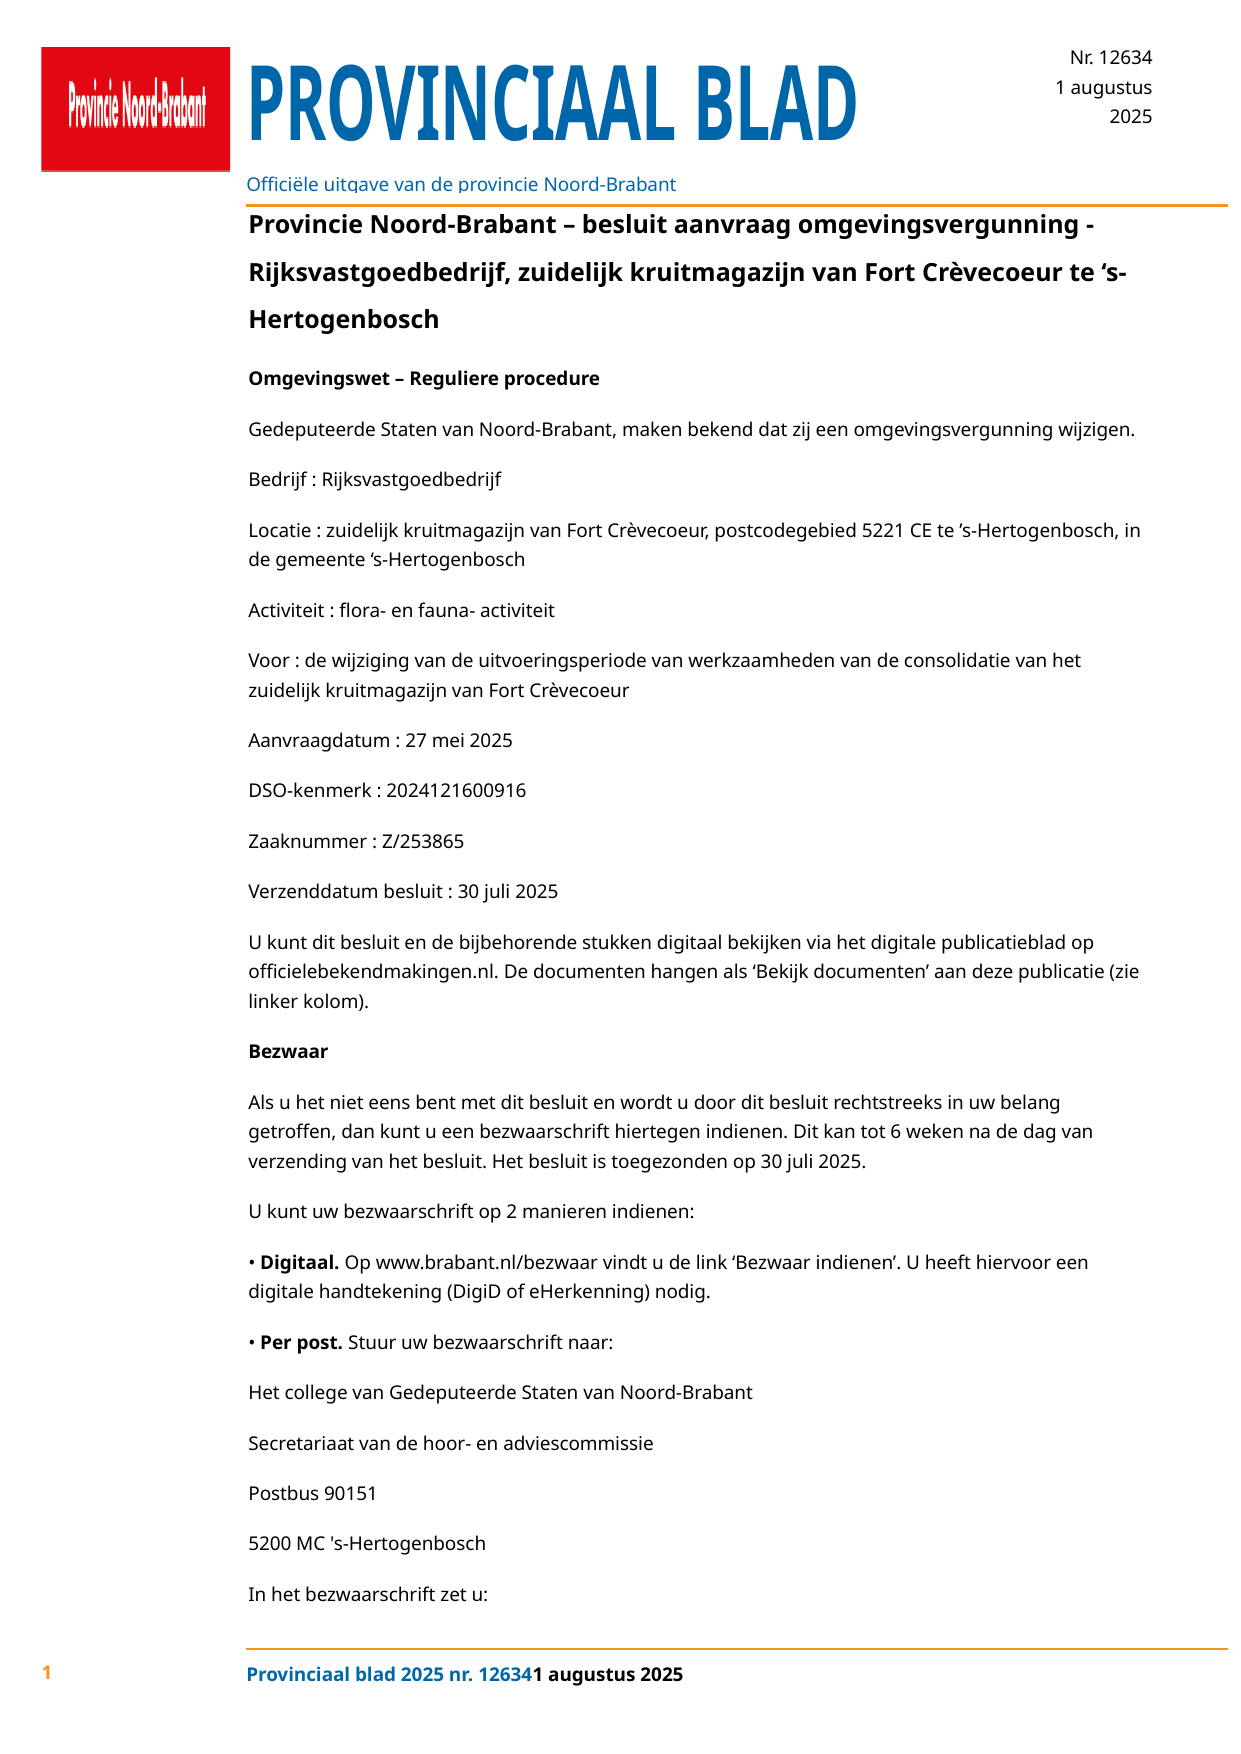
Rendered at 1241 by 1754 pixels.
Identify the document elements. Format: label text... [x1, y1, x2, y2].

text Bezwaar [248, 1038, 1152, 1064]
picture [41, 47, 231, 172]
text Provincie Noord-Brabant – besluit aanvraag omgevingsvergunning - Rijksvastgoedbedrijf, zuidelijk kruitmagazijn van Fort Crèvecoeur te ‘s-Hertogenbosch [248, 207, 1152, 336]
text Verzenddatum besluit : 30 juli 2025 [248, 878, 1152, 904]
text Als u het niet eens bent met dit besluit en wordt u door dit besluit rechtstreeks in uw belang getroffen, dan kunt u een bezwaarschrift hiertegen indienen. Dit kan tot 6 weken na de dag van verzending van het besluit. Het besluit is toegezonden op 30 juli 2025. [248, 1089, 1152, 1174]
text Omgevingswet – Reguliere procedure [248, 366, 1152, 391]
text In het bezwaarschrift zet u: [248, 1581, 1152, 1607]
text Zaaknummer : Z/253865 [248, 828, 1152, 854]
text Locatie : zuidelijk kruitmagazijn van Fort Crèvecoeur, postcodegebied 5221 CE te ’s-Hertogenbosch, in de gemeente ‘s-Hertogenbosch [248, 517, 1152, 572]
text Aanvraagdatum : 27 mei 2025 [248, 727, 1152, 753]
text • Per post. Stuur uw bezwaarschrift naar: [248, 1329, 1152, 1354]
text U kunt dit besluit en de bijbehorende stukken digitaal bekijken via het digitale publicatieblad op officielebekendmakingen.nl. De documenten hangen als ‘Bekijk documenten’ aan deze publicatie (zie linker kolom). [248, 929, 1152, 1014]
text Secretariaat van de hoor- en adviescommissie [248, 1430, 1152, 1455]
text Het college van Gedeputeerde Staten van Noord-Brabant [248, 1379, 1152, 1405]
text Postbus 90151 [248, 1480, 1152, 1506]
text Voor : de wijziging van de uitvoeringsperiode van werkzaamheden van de consolidatie van het zuidelijk kruitmagazijn van Fort Crèvecoeur [248, 647, 1152, 702]
text • Digitaal. Op www.brabant.nl/bezwaar vindt u de link ‘Bezwaar indienen’. U heeft hiervoor een digitale handtekening (DigiD of eHerkenning) nodig. [248, 1249, 1152, 1304]
text Activiteit : flora- en fauna- activiteit [248, 597, 1152, 622]
text 5200 MC 's‑Hertogenbosch [248, 1531, 1152, 1556]
text Bedrijf : Rijksvastgoedbedrijf [248, 466, 1152, 492]
text U kunt uw bezwaarschrift op 2 manieren indienen: [248, 1198, 1152, 1224]
text Gedeputeerde Staten van Noord-Brabant, maken bekend dat zij een omgevingsvergunning wijzigen. [248, 416, 1152, 442]
text DSO-kenmerk : 2024121600916 [248, 778, 1152, 803]
